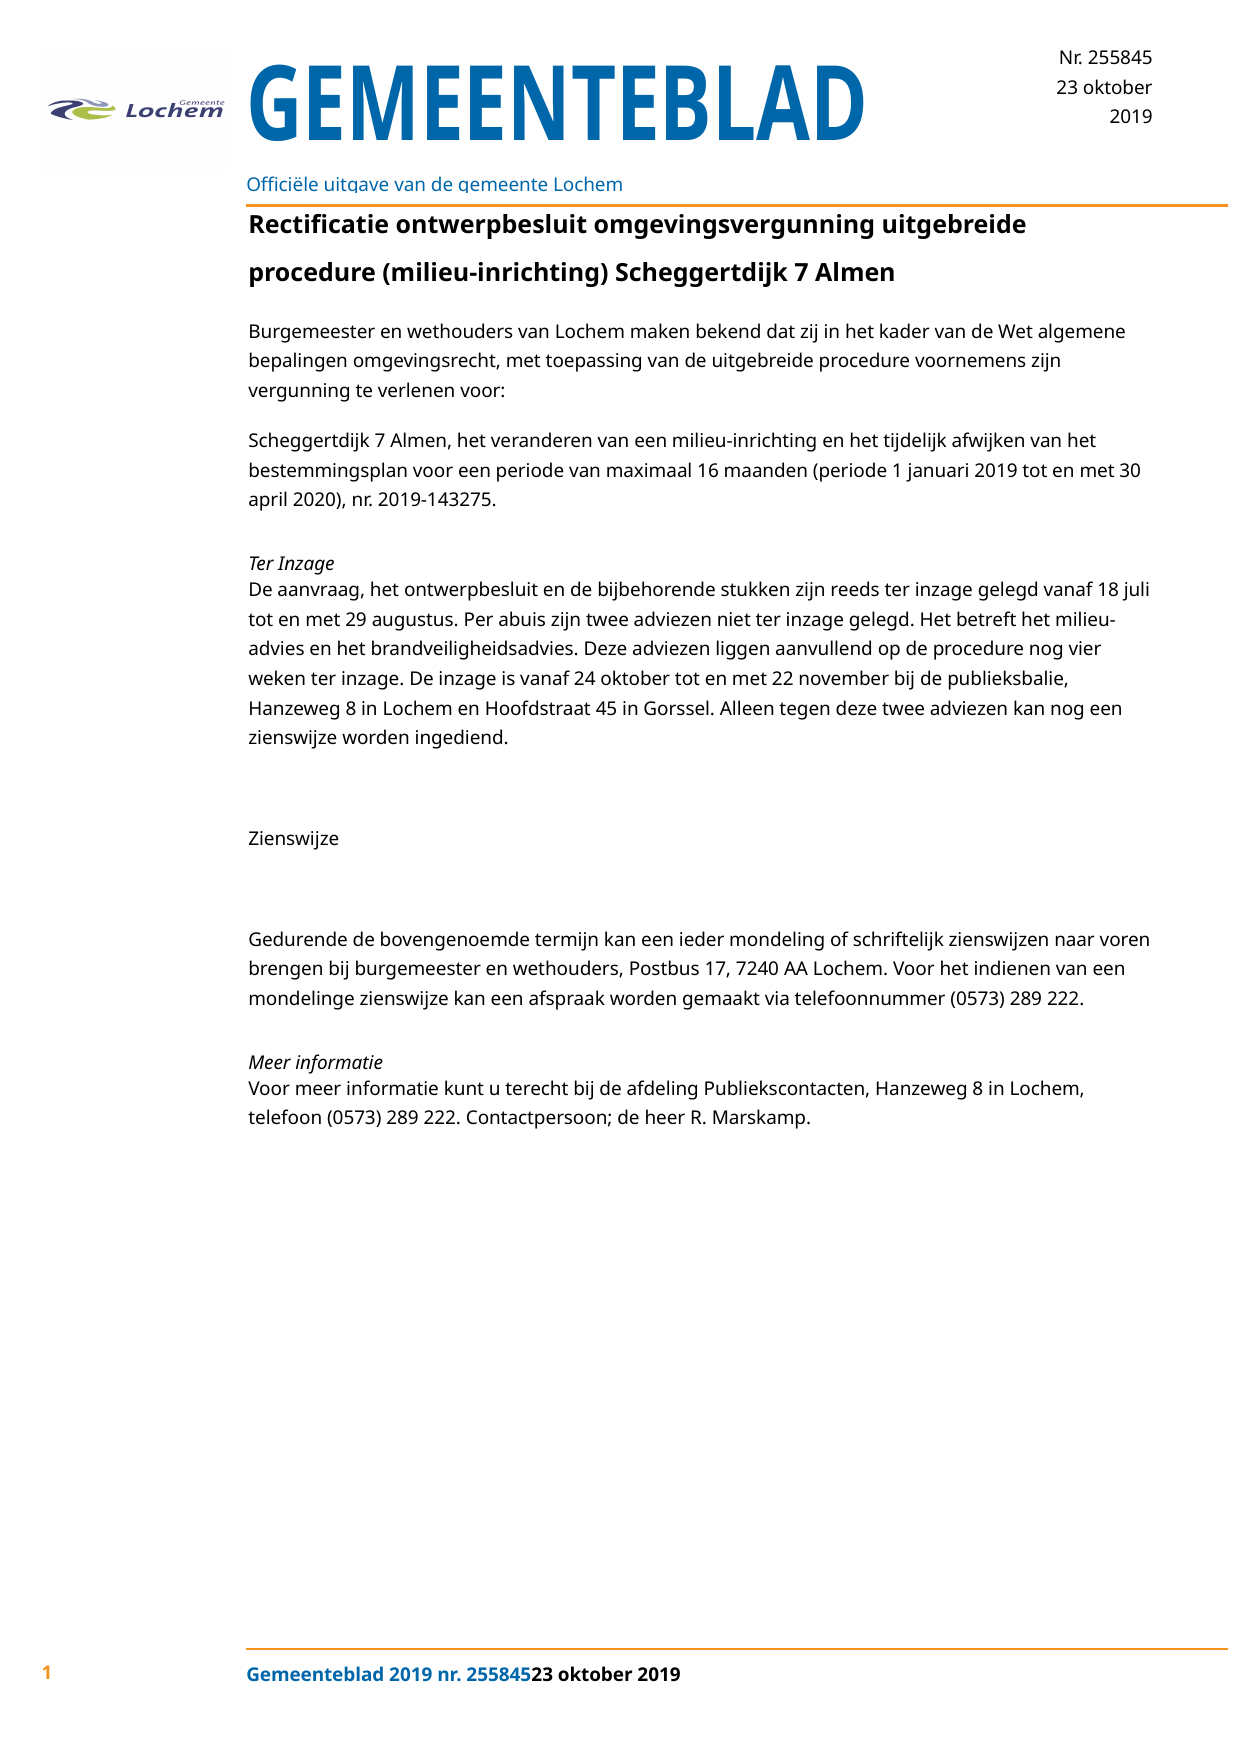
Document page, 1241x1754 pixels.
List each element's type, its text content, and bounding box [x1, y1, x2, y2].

text Ter Inzage [248, 551, 1152, 576]
text Burgemeester en wethouders van Lochem maken bekend dat zij in het kader van de Wet algemene bepalingen omgevingsrecht, met toepassing van de uitgebreide procedure voornemens zijn vergunning te verlenen voor: [248, 318, 1152, 403]
text Meer informatie [248, 1049, 1152, 1075]
picture [41, 47, 231, 172]
text Gedurende de bovengenoemde termijn kan een ieder mondeling of schriftelijk zienswijzen naar voren brengen bij burgemeester en wethouders, Postbus 17, 7240 AA Lochem. Voor het indienen van een mondelinge zienswijze kan een afspraak worden gemaakt via telefoonnummer (0573) 289 222. [248, 926, 1152, 1011]
text Voor meer informatie kunt u terecht bij de afdeling Publiekscontacten, Hanzeweg 8 in Lochem, telefoon (0573) 289 222. Contactpersoon; de heer R. Marskamp. [248, 1075, 1152, 1130]
text Zienswijze [248, 825, 1152, 851]
text Scheggertdijk 7 Almen, het veranderen van een milieu-inrichting en het tijdelijk afwijken van het bestemmingsplan voor een periode van maximaal 16 maanden (periode 1 januari 2019 tot en met 30 april 2020), nr. 2019-143275. [248, 427, 1152, 512]
text De aanvraag, het ontwerpbesluit en de bijbehorende stukken zijn reeds ter inzage gelegd vanaf 18 juli tot en met 29 augustus. Per abuis zijn twee adviezen niet ter inzage gelegd. Het betreft het milieu-advies en het brandveiligheidsadvies. Deze adviezen liggen aanvullend op de procedure nog vier weken ter inzage. De inzage is vanaf 24 oktober tot en met 22 november bij de publieksbalie, Hanzeweg 8 in Lochem en Hoofdstraat 45 in Gorssel. Alleen tegen deze twee adviezen kan nog een zienswijze worden ingediend. [248, 576, 1152, 750]
text Rectificatie ontwerpbesluit omgevingsvergunning uitgebreide procedure (milieu-inrichting) Scheggertdijk 7 Almen [248, 207, 1152, 288]
